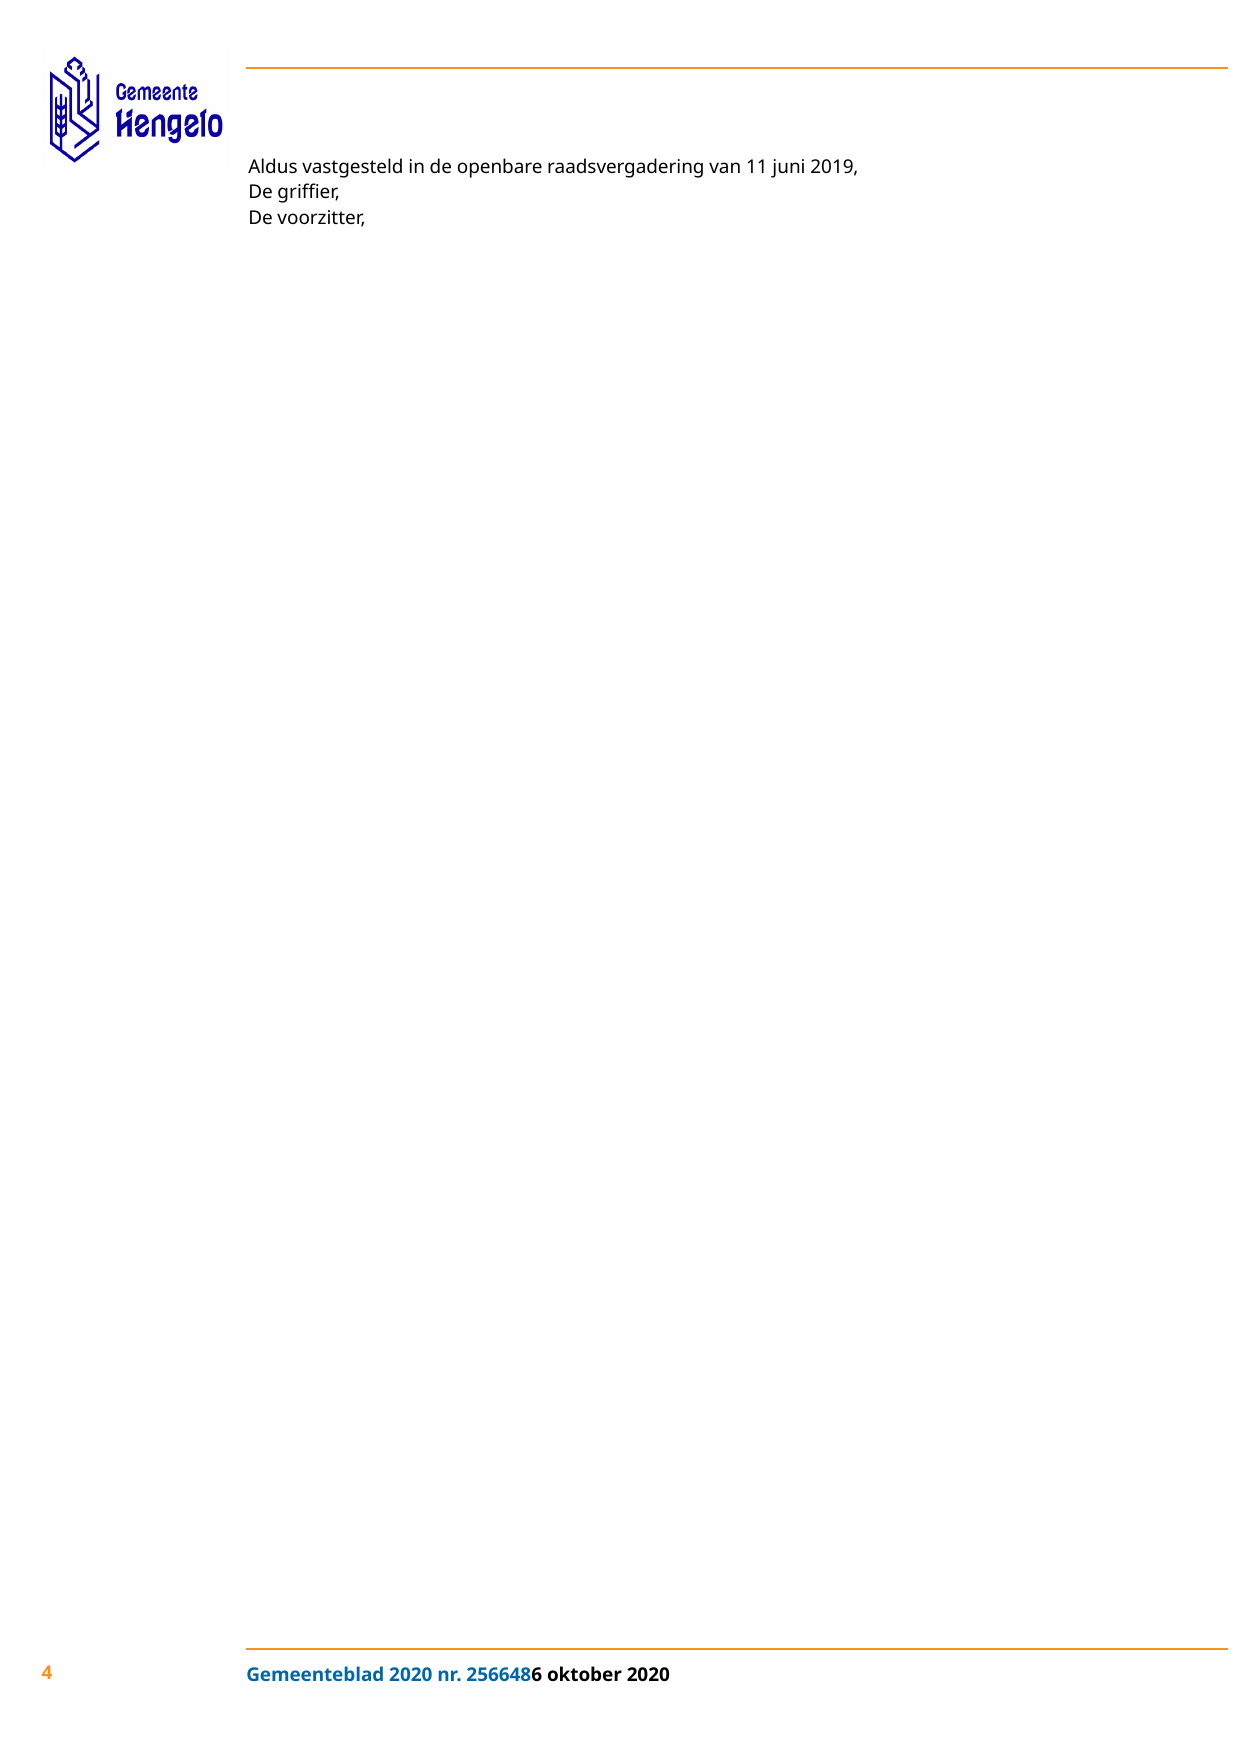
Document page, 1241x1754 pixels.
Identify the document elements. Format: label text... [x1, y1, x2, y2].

text De voorzitter, [248, 204, 1152, 230]
text De griffier, [248, 178, 1152, 204]
picture [41, 47, 231, 172]
text Aldus vastgesteld in de openbare raadsvergadering van 11 juni 2019, [248, 153, 1152, 178]
